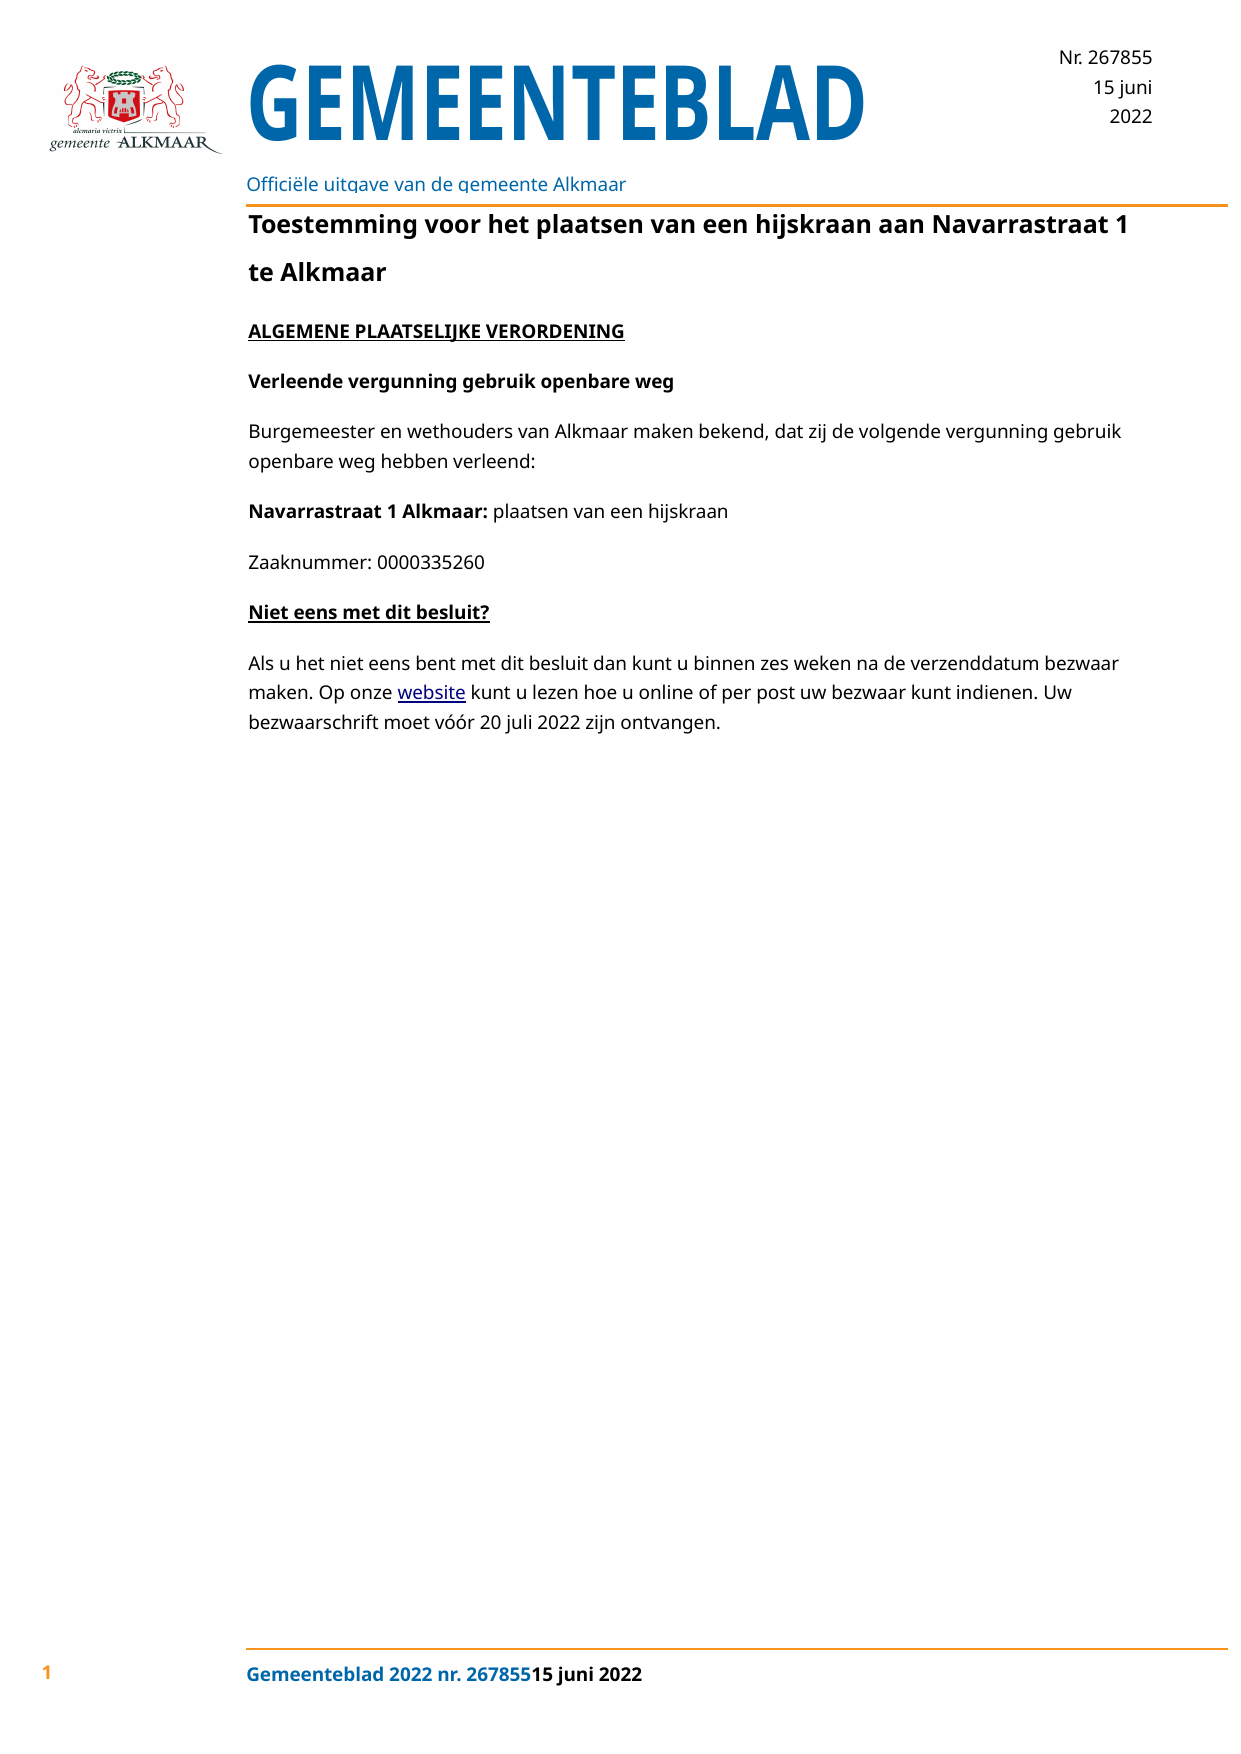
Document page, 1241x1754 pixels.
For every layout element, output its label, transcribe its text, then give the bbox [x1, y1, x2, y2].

text Navarrastraat 1 Alkmaar: plaatsen van een hijskraan [248, 499, 1152, 524]
text Toestemming voor het plaatsen van een hijskraan aan Navarrastraat 1 te Alkmaar [248, 207, 1152, 288]
text Zaaknummer: 0000335260 [248, 549, 1152, 575]
picture [41, 47, 231, 172]
text Verleende vergunning gebruik openbare weg [248, 368, 1152, 394]
text ALGEMENE PLAATSELIJKE VERORDENING [248, 318, 1152, 344]
text Burgemeester en wethouders van Alkmaar maken bekend, dat zij de volgende vergunning gebruik openbare weg hebben verleend: [248, 419, 1152, 474]
text Als u het niet eens bent met dit besluit dan kunt u binnen zes weken na de verzenddatum bezwaar maken. Op onze website kunt u lezen hoe u online of per post uw bezwaar kunt indienen. Uw bezwaarschrift moet vóór 20 juli 2022 zijn ontvangen. [248, 650, 1152, 735]
text Niet eens met dit besluit? [248, 599, 1152, 625]
